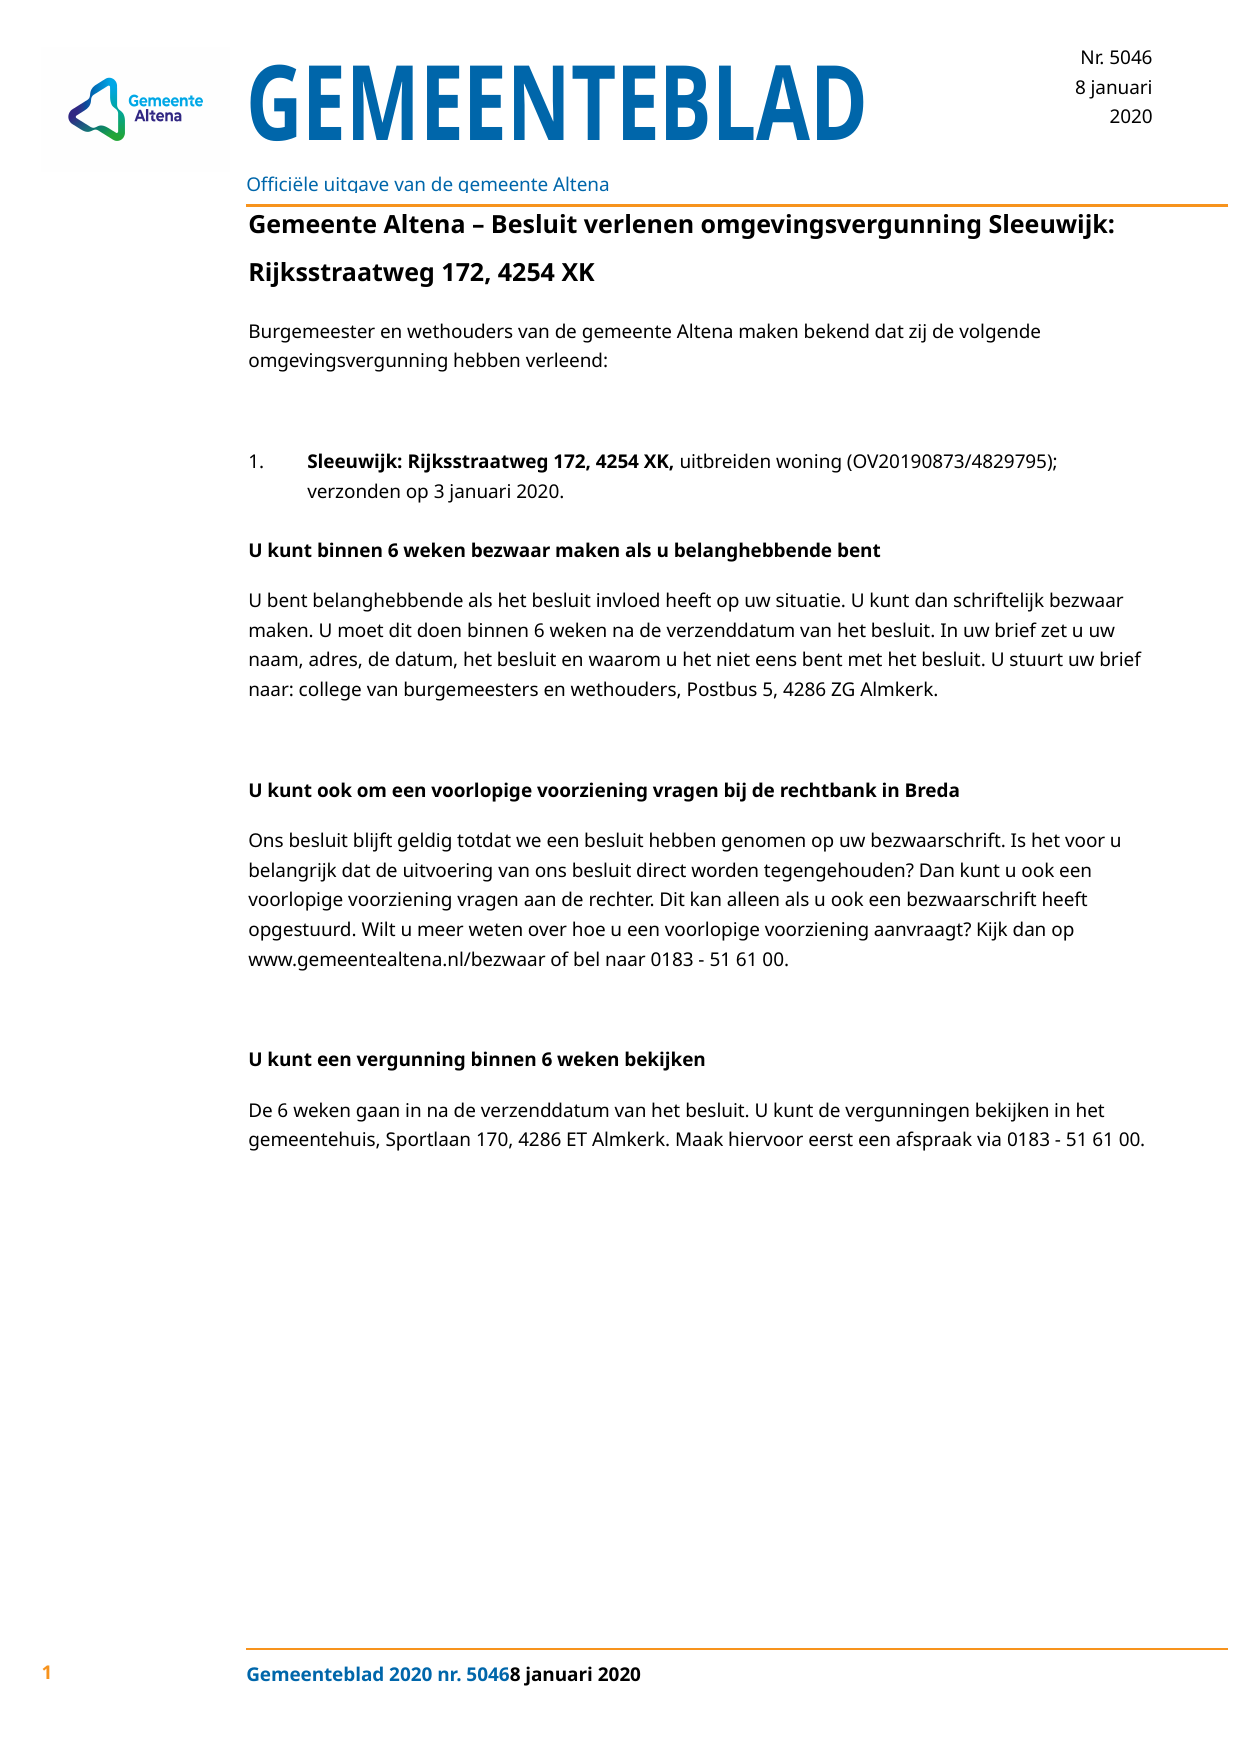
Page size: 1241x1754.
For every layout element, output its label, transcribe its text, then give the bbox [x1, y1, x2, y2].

text U kunt binnen 6 weken bezwaar maken als u belanghebbende bent [248, 537, 1152, 563]
text De 6 weken gaan in na de verzenddatum van het besluit. U kunt de vergunningen bekijken in het gemeentehuis, Sportlaan 170, 4286 ET Almkerk. Maak hiervoor eerst een afspraak via 0183 - 51 61 00. [248, 1097, 1152, 1152]
text Burgemeester en wethouders van de gemeente Altena maken bekend dat zij de volgende omgevingsvergunning hebben verleend: [248, 318, 1152, 373]
list Sleeuwijk: Rijksstraatweg 172, 4254 XK, uitbreiden woning (OV20190873/4829795); verzonden op 3 januari 2020. [248, 448, 1152, 504]
text U kunt ook om een voorlopige voorziening vragen bij de rechtbank in Breda [248, 777, 1152, 803]
text U kunt een vergunning binnen 6 weken bekijken [248, 1047, 1152, 1072]
text Ons besluit blijft geldig totdat we een besluit hebben genomen op uw bezwaarschrift. Is het voor u belangrijk dat de uitvoering van ons besluit direct worden tegengehouden? Dan kunt u ook een voorlopige voorziening vragen aan de rechter. Dit kan alleen als u ook een bezwaarschrift heeft opgestuurd. Wilt u meer weten over hoe u een voorlopige voorziening aanvraagt? Kijk dan op www.gemeentealtena.nl/bezwaar of bel naar 0183 - 51 61 00. [248, 827, 1152, 972]
text Gemeente Altena – Besluit verlenen omgevingsvergunning Sleeuwijk: Rijksstraatweg 172, 4254 XK [248, 207, 1152, 288]
text U bent belanghebbende als het besluit invloed heeft op uw situatie. U kunt dan schriftelijk bezwaar maken. U moet dit doen binnen 6 weken na de verzenddatum van het besluit. In uw brief zet u uw naam, adres, de datum, het besluit en waarom u het niet eens bent met het besluit. U stuurt uw brief naar: college van burgemeesters en wethouders, Postbus 5, 4286 ZG Almkerk. [248, 587, 1152, 702]
picture [41, 47, 231, 172]
